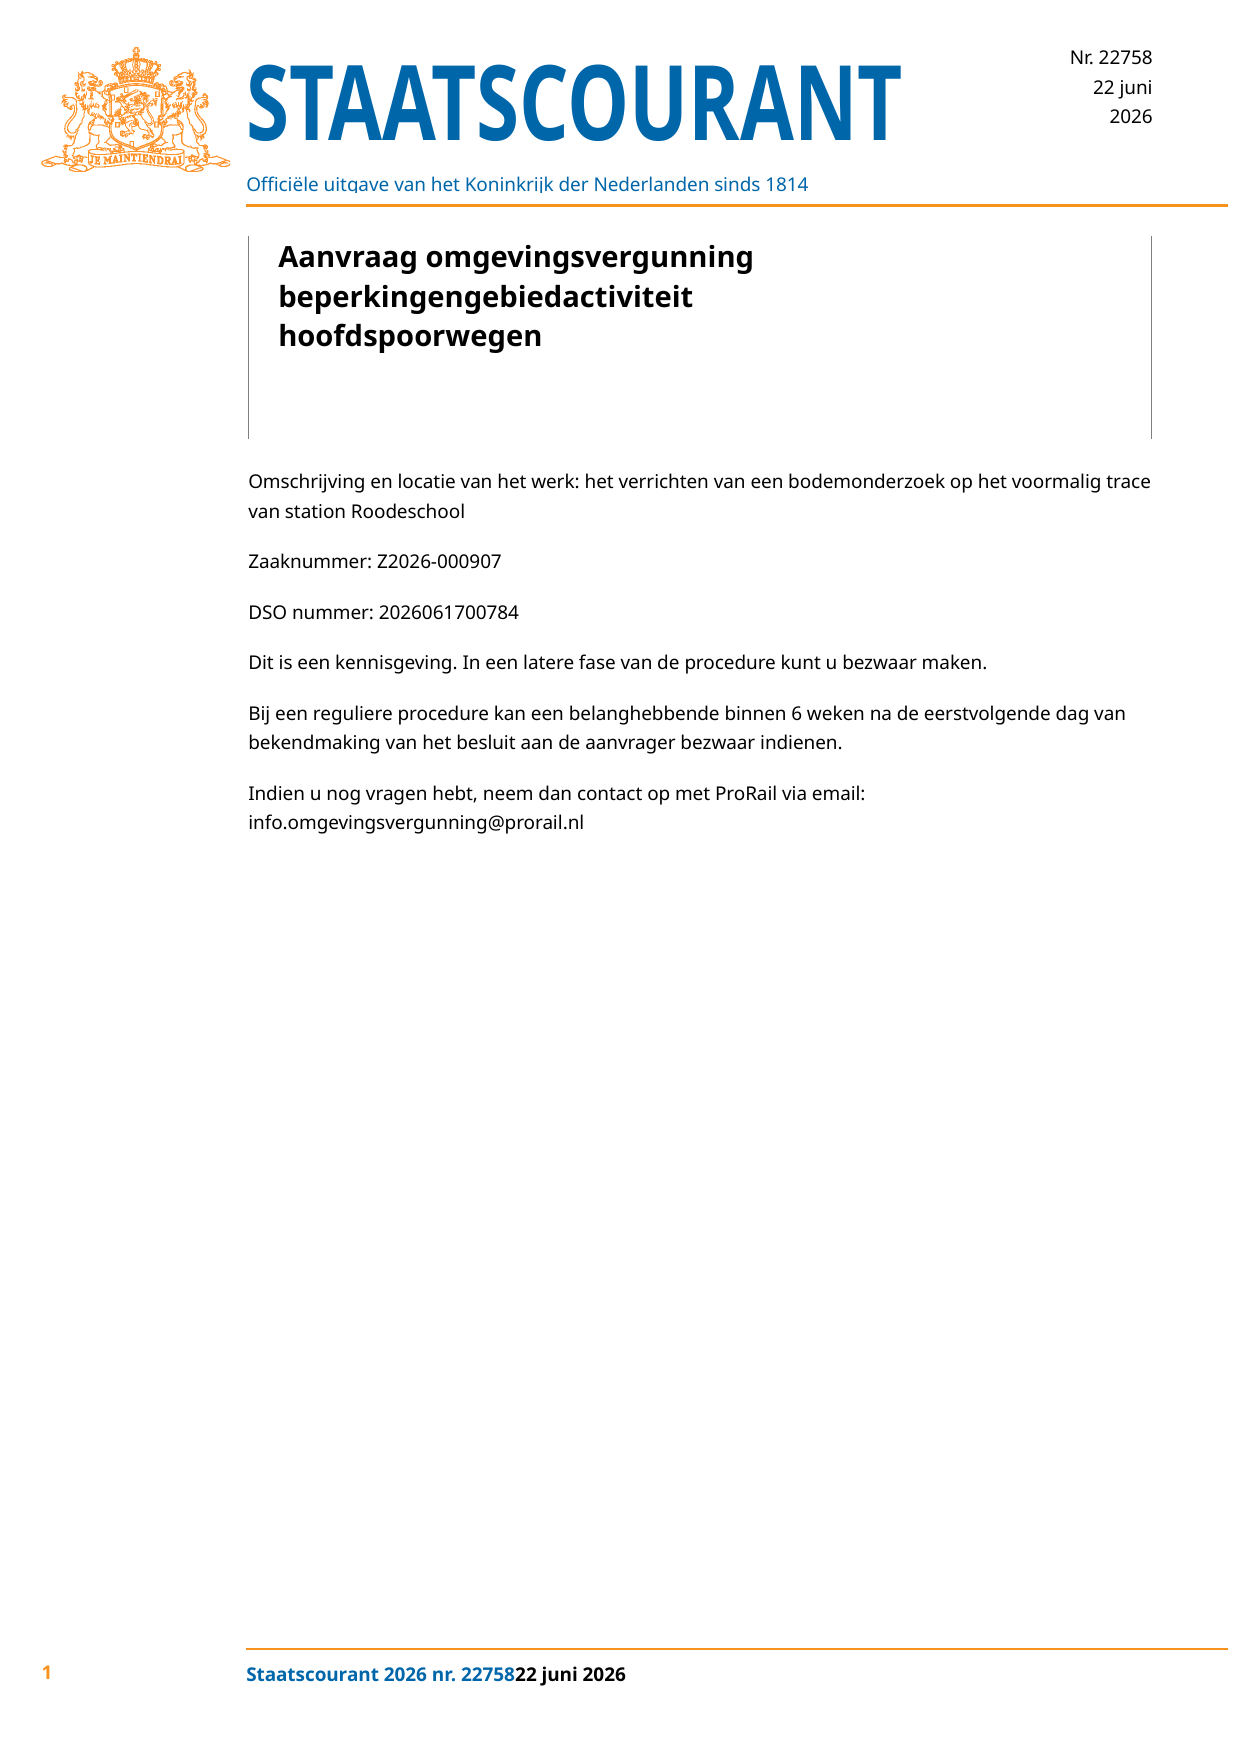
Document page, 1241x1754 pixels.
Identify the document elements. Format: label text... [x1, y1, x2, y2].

table_header Aanvraag omgevingsvergunning beperkingengebiedactiviteit hoofdspoorwegen [249, 236, 850, 439]
picture [912, 236, 1090, 414]
text Zaaknummer: Z2026-000907 [248, 549, 1152, 574]
text DSO nummer: 2026061700784 [248, 599, 1152, 625]
table_header [850, 236, 912, 413]
table_header [1090, 236, 1151, 413]
picture [41, 47, 231, 172]
text Indien u nog vragen hebt, neem dan contact op met ProRail via email: info.omgevingsvergunning@prorail.nl [248, 780, 1152, 835]
text Dit is een kennisgeving. In een latere fase van de procedure kunt u bezwaar maken. [248, 649, 1152, 675]
text Omschrijving en locatie van het werk: het verrichten van een bodemonderzoek op het voormalig trace van station Roodeschool [248, 469, 1152, 524]
table_header [850, 414, 1151, 439]
text Bij een reguliere procedure kan een belanghebbende binnen 6 weken na de eerstvolgende dag van bekendmaking van het besluit aan de aanvrager bezwaar indienen. [248, 700, 1152, 755]
